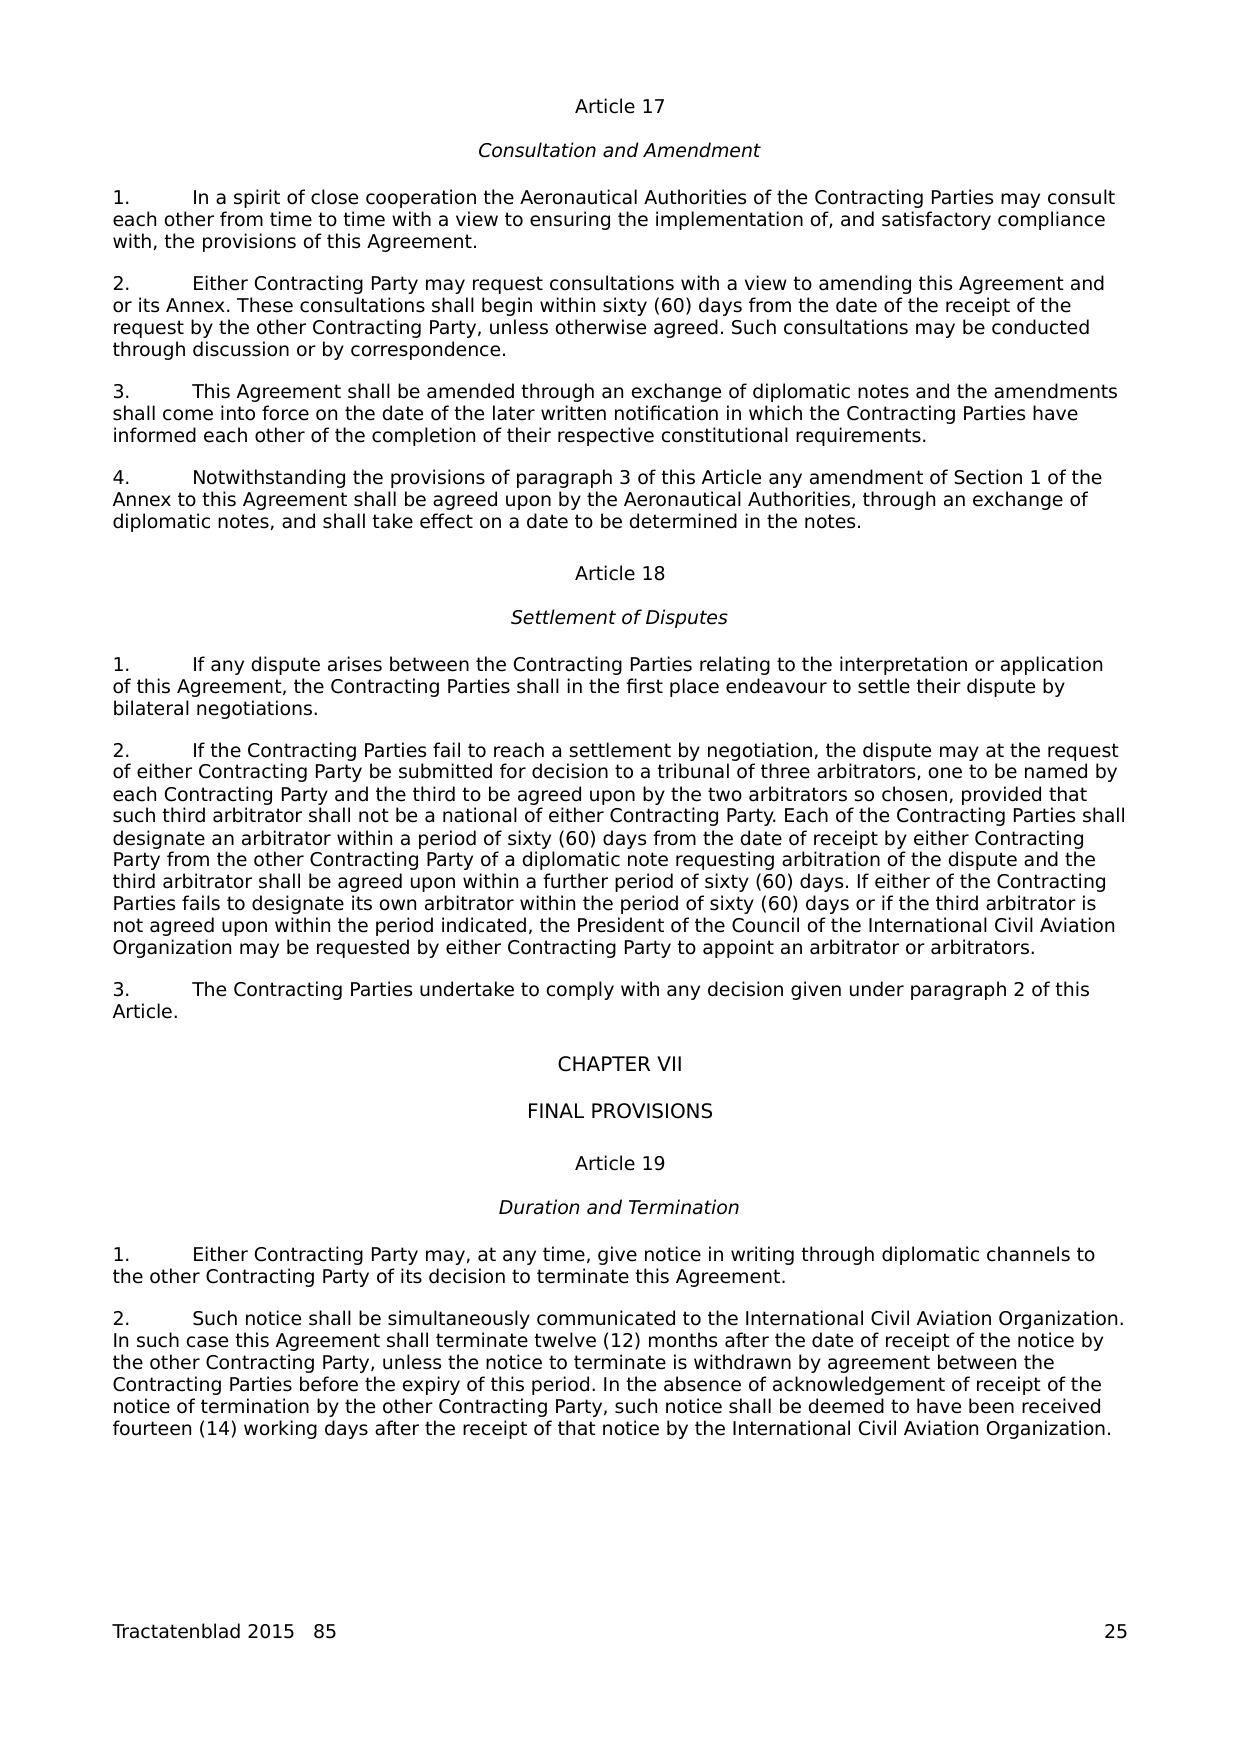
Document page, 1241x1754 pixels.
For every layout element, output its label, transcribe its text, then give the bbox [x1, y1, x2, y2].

subtitle CHAPTER VII FINAL PROVISIONS [112, 1053, 1128, 1123]
text 3. This Agreement shall be amended through an exchange of diplomatic notes and the amendments shall come into force on the date of the later written notification in which the Contracting Parties have informed each other of the completion of their respective constitutional requirements. [112, 381, 1128, 447]
text 2. Such notice shall be simultaneously communicated to the International Civil Aviation Organization. In such case this Agreement shall terminate twelve (12) months after the date of receipt of the notice by the other Contracting Party, unless the notice to terminate is withdrawn by agreement between the Contracting Parties before the expiry of this period. In the absence of acknowledgement of receipt of the notice of termination by the other Contracting Party, such notice shall be deemed to have been received fourteen (14) working days after the receipt of that notice by the International Civil Aviation Organization. [112, 1308, 1128, 1440]
subtitle Article 19 Duration and Termination [112, 1153, 1128, 1219]
text 1. Either Contracting Party may, at any time, give notice in writing through diplomatic channels to the other Contracting Party of its decision to terminate this Agreement. [112, 1244, 1128, 1288]
subtitle Article 18 Settlement of Disputes [112, 563, 1128, 628]
text 1. In a spirit of close cooperation the Aeronautical Authorities of the Contracting Parties may consult each other from time to time with a view to ensuring the implementation of, and satisfactory compliance with, the provisions of this Agreement. [112, 187, 1128, 253]
text 2. Either Contracting Party may request consultations with a view to amending this Agreement and or its Annex. These consultations shall begin within sixty (60) days from the date of the receipt of the request by the other Contracting Party, unless otherwise agreed. Such consultations may be conducted through discussion or by correspondence. [112, 273, 1128, 361]
text 4. Notwithstanding the provisions of paragraph 3 of this Article any amendment of Section 1 of the Annex to this Agreement shall be agreed upon by the Aeronautical Authorities, through an exchange of diplomatic notes, and shall take effect on a date to be determined in the notes. [112, 467, 1128, 533]
text 1. If any dispute arises between the Contracting Parties relating to the interpretation or application of this Agreement, the Contracting Parties shall in the first place endeavour to settle their dispute by bilateral negotiations. [112, 653, 1128, 719]
text 2. If the Contracting Parties fail to reach a settlement by negotiation, the dispute may at the request of either Contracting Party be submitted for decision to a tribunal of three arbitrators, one to be named by each Contracting Party and the third to be agreed upon by the two arbitrators so chosen, provided that such third arbitrator shall not be a national of either Contracting Party. Each of the Contracting Parties shall designate an arbitrator within a period of sixty (60) days from the date of receipt by either Contracting Party from the other Contracting Party of a diplomatic note requesting arbitration of the dispute and the third arbitrator shall be agreed upon within a further period of sixty (60) days. If either of the Contracting Parties fails to designate its own arbitrator within the period of sixty (60) days or if the third arbitrator is not agreed upon within the period indicated, the President of the Council of the International Civil Aviation Organization may be requested by either Contracting Party to appoint an arbitrator or arbitrators. [112, 739, 1128, 959]
text 3. The Contracting Parties undertake to comply with any decision given under paragraph 2 of this Article. [112, 979, 1128, 1023]
subtitle Article 17 Consultation and Amendment [112, 96, 1128, 162]
